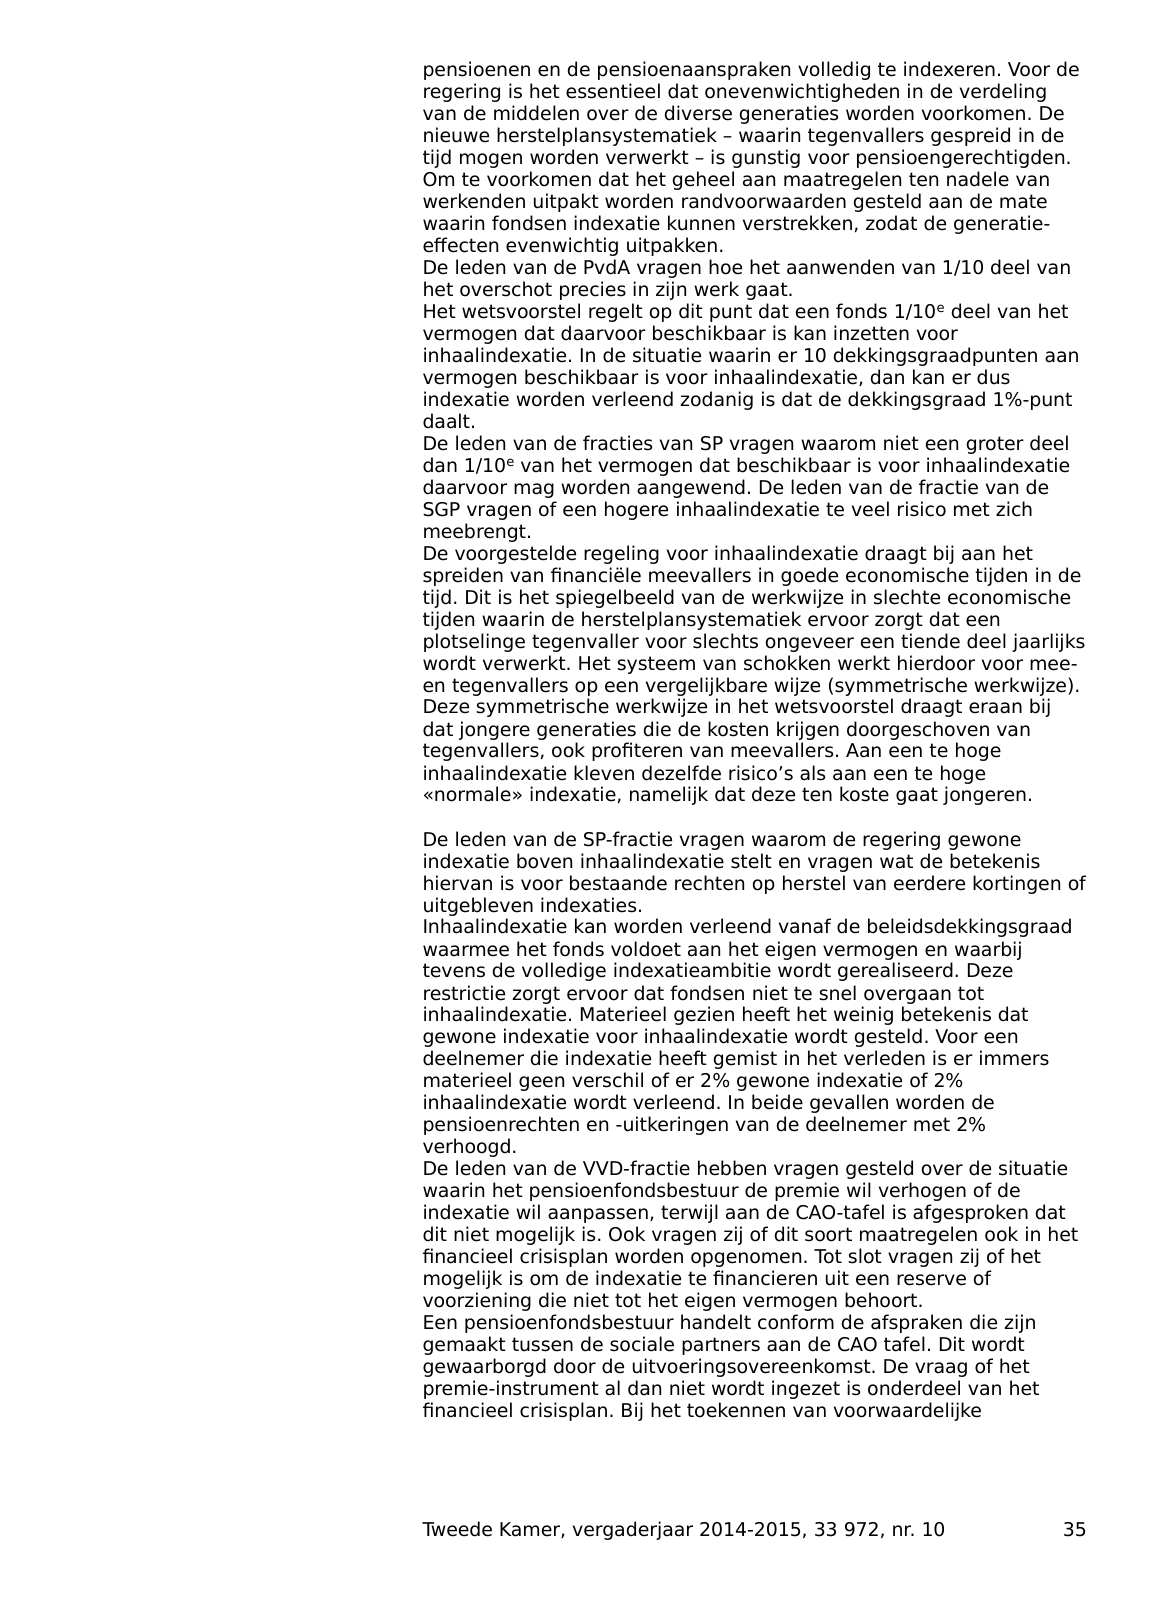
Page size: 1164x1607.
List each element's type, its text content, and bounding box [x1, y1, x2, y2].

text Een pensioenfondsbestuur handelt conform de afspraken die zijn gemaakt tussen de sociale partners aan de CAO tafel. Dit wordt gewaarborgd door de uitvoeringsovereenkomst. De vraag of het premie-instrument al dan niet wordt ingezet is onderdeel van het financieel crisisplan. Bij het toekennen van voorwaardelijke [422, 1312, 1087, 1422]
text De leden van de VVD-fractie hebben vragen gesteld over de situatie waarin het pensioenfondsbestuur de premie wil verhogen of de indexatie wil aanpassen, terwijl aan de CAO-tafel is afgesproken dat dit niet mogelijk is. Ook vragen zij of dit soort maatregelen ook in het financieel crisisplan worden opgenomen. Tot slot vragen zij of het mogelijk is om de indexatie te financieren uit een reserve of voorziening die niet tot het eigen vermogen behoort. [422, 1158, 1087, 1312]
text De leden van de SP-fractie vragen waarom de regering gewone indexatie boven inhaalindexatie stelt en vragen wat de betekenis hiervan is voor bestaande rechten op herstel van eerdere kortingen of uitgebleven indexaties. [422, 828, 1087, 916]
text De leden van de PvdA vragen hoe het aanwenden van 1/10 deel van het overschot precies in zijn werk gaat. [422, 257, 1087, 301]
text De voorgestelde regeling voor inhaalindexatie draagt bij aan het spreiden van financiële meevallers in goede economische tijden in de tijd. Dit is het spiegelbeeld van de werkwijze in slechte economische tijden waarin de herstelplansystematiek ervoor zorgt dat een plotselinge tegenvaller voor slechts ongeveer een tiende deel jaarlijks wordt verwerkt. Het systeem van schokken werkt hierdoor voor mee- en tegenvallers op een vergelijkbare wijze (symmetrische werkwijze). Deze symmetrische werkwijze in het wetsvoorstel draagt eraan bij dat jongere generaties die de kosten krijgen doorgeschoven van tegenvallers, ook profiteren van meevallers. Aan een te hoge inhaalindexatie kleven dezelfde risico’s als aan een te hoge «normale» indexatie, namelijk dat deze ten koste gaat jongeren. [422, 543, 1087, 806]
text Het wetsvoorstel regelt op dit punt dat een fonds 1/10e deel van het vermogen dat daarvoor beschikbaar is kan inzetten voor inhaalindexatie. In de situatie waarin er 10 dekkingsgraadpunten aan vermogen beschikbaar is voor inhaalindexatie, dan kan er dus indexatie worden verleend zodanig is dat de dekkingsgraad 1%-punt daalt. [422, 301, 1087, 433]
text Inhaalindexatie kan worden verleend vanaf de beleidsdekkingsgraad waarmee het fonds voldoet aan het eigen vermogen en waarbij tevens de volledige indexatieambitie wordt gerealiseerd. Deze restrictie zorgt ervoor dat fondsen niet te snel overgaan tot inhaalindexatie. Materieel gezien heeft het weinig betekenis dat gewone indexatie voor inhaalindexatie wordt gesteld. Voor een deelnemer die indexatie heeft gemist in het verleden is er immers materieel geen verschil of er 2% gewone indexatie of 2% inhaalindexatie wordt verleend. In beide gevallen worden de pensioenrechten en -uitkeringen van de deelnemer met 2% verhoogd. [422, 916, 1087, 1158]
text De leden van de fracties van SP vragen waarom niet een groter deel dan 1/10e van het vermogen dat beschikbaar is voor inhaalindexatie daarvoor mag worden aangewend. De leden van de fractie van de SGP vragen of een hogere inhaalindexatie te veel risico met zich meebrengt. [422, 433, 1087, 543]
text pensioenen en de pensioenaanspraken volledig te indexeren. Voor de regering is het essentieel dat onevenwichtigheden in de verdeling van de middelen over de diverse generaties worden voorkomen. De nieuwe herstelplansystematiek – waarin tegenvallers gespreid in de tijd mogen worden verwerkt – is gunstig voor pensioengerechtigden. Om te voorkomen dat het geheel aan maatregelen ten nadele van werkenden uitpakt worden randvoorwaarden gesteld aan de mate waarin fondsen indexatie kunnen verstrekken, zodat de generatie-effecten evenwichtig uitpakken. [422, 59, 1087, 257]
